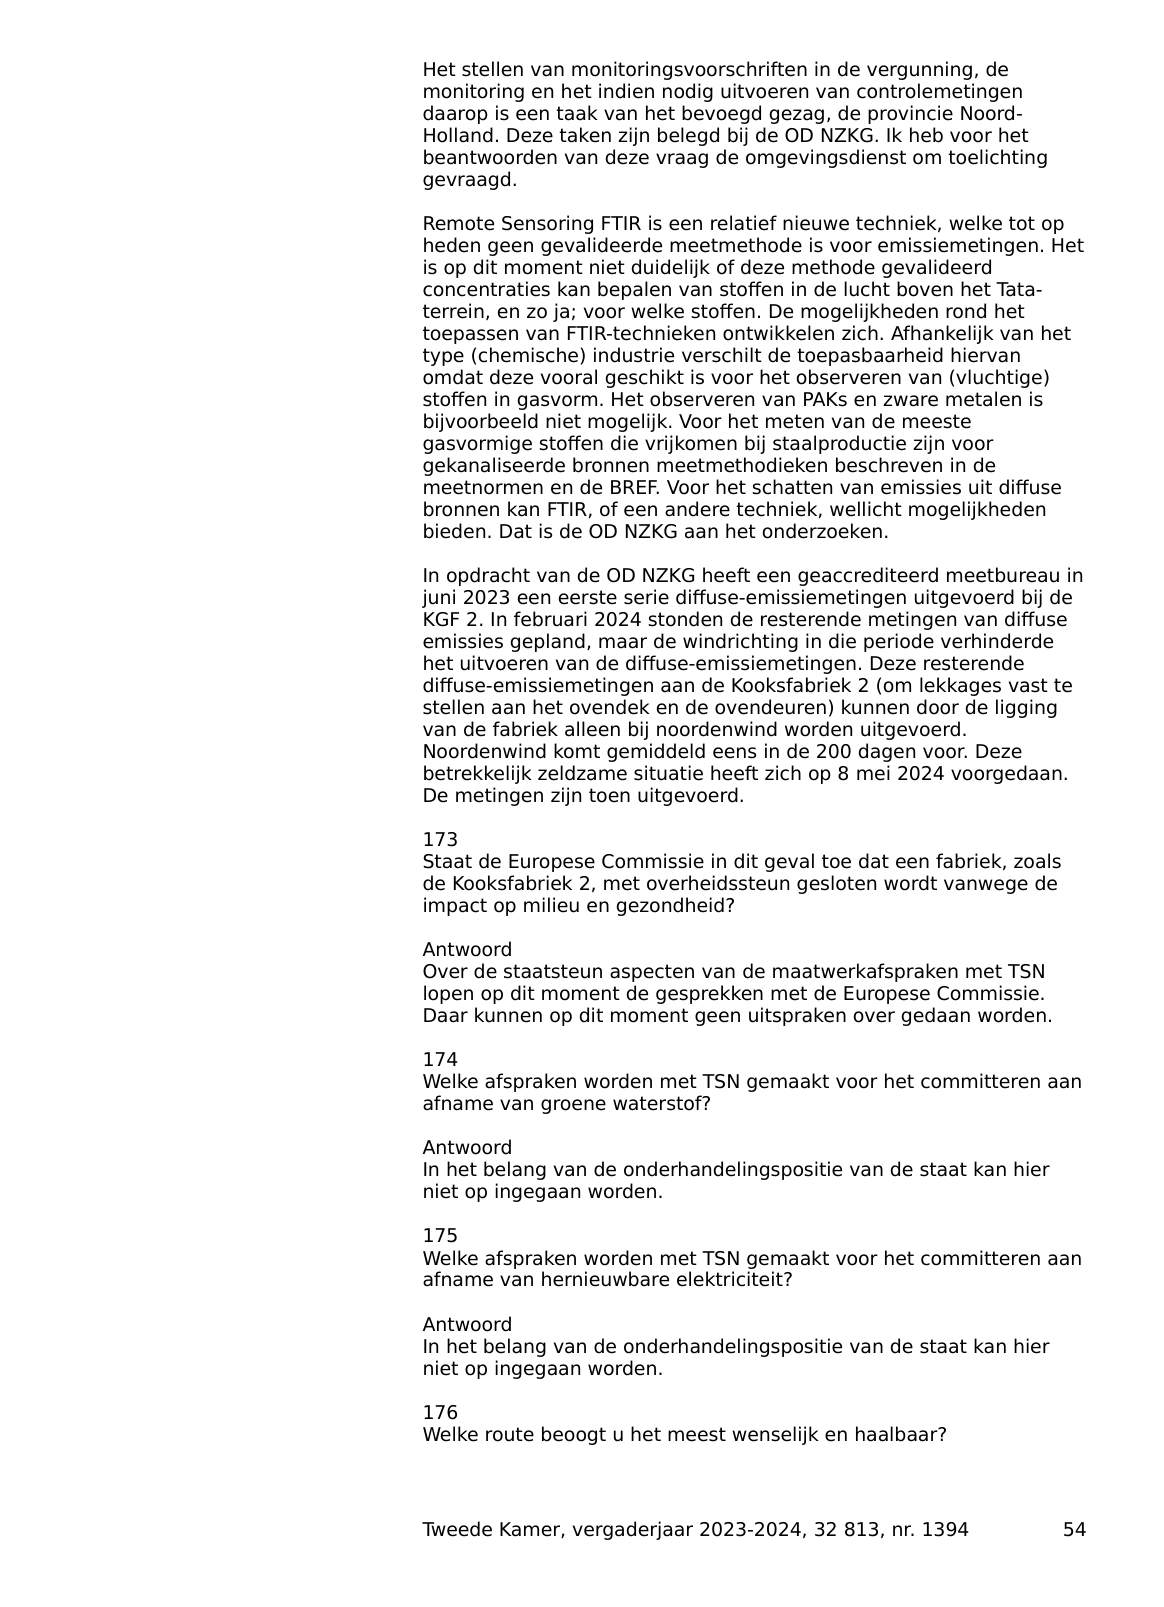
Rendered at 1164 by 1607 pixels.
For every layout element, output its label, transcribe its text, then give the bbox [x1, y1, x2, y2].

text Welke afspraken worden met TSN gemaakt voor het committeren aan afname van hernieuwbare elektriciteit? [422, 1247, 1087, 1291]
text 174 [422, 1049, 1087, 1071]
text Antwoord [422, 939, 1087, 961]
text In het belang van de onderhandelingspositie van de staat kan hier niet op ingegaan worden. [422, 1159, 1087, 1203]
text Antwoord [422, 1313, 1087, 1336]
text In opdracht van de OD NZKG heeft een geaccrediteerd meetbureau in juni 2023 een eerste serie diffuse-emissiemetingen uitgevoerd bij de KGF 2. In februari 2024 stonden de resterende metingen van diffuse emissies gepland, maar de windrichting in die periode verhinderde het uitvoeren van de diffuse-emissiemetingen. Deze resterende diffuse-emissiemetingen aan de Kooksfabriek 2 (om lekkages vast te stellen aan het ovendek en de ovendeuren) kunnen door de ligging van de fabriek alleen bij noordenwind worden uitgevoerd. Noordenwind komt gemiddeld eens in de 200 dagen voor. Deze betrekkelijk zeldzame situatie heeft zich op 8 mei 2024 voorgedaan. De metingen zijn toen uitgevoerd. [422, 565, 1087, 807]
text Het stellen van monitoringsvoorschriften in de vergunning, de monitoring en het indien nodig uitvoeren van controlemetingen daarop is een taak van het bevoegd gezag, de provincie Noord-Holland. Deze taken zijn belegd bij de OD NZKG. Ik heb voor het beantwoorden van deze vraag de omgevingsdienst om toelichting gevraagd. [422, 59, 1087, 191]
text Over de staatsteun aspecten van de maatwerkafspraken met TSN lopen op dit moment de gesprekken met de Europese Commissie. Daar kunnen op dit moment geen uitspraken over gedaan worden. [422, 961, 1087, 1027]
text Remote Sensoring FTIR is een relatief nieuwe techniek, welke tot op heden geen gevalideerde meetmethode is voor emissiemetingen. Het is op dit moment niet duidelijk of deze methode gevalideerd concentraties kan bepalen van stoffen in de lucht boven het Tata-terrein, en zo ja; voor welke stoffen. De mogelijkheden rond het toepassen van FTIR-technieken ontwikkelen zich. Afhankelijk van het type (chemische) industrie verschilt de toepasbaarheid hiervan omdat deze vooral geschikt is voor het observeren van (vluchtige) stoffen in gasvorm. Het observeren van PAKs en zware metalen is bijvoorbeeld niet mogelijk. Voor het meten van de meeste gasvormige stoffen die vrijkomen bij staalproductie zijn voor gekanaliseerde bronnen meetmethodieken beschreven in de meetnormen en de BREF. Voor het schatten van emissies uit diffuse bronnen kan FTIR, of een andere techniek, wellicht mogelijkheden bieden. Dat is de OD NZKG aan het onderzoeken. [422, 213, 1087, 543]
text 176 [422, 1402, 1087, 1424]
text Antwoord [422, 1137, 1087, 1159]
text Staat de Europese Commissie in dit geval toe dat een fabriek, zoals de Kooksfabriek 2, met overheidssteun gesloten wordt vanwege de impact op milieu en gezondheid? [422, 851, 1087, 917]
text Welke afspraken worden met TSN gemaakt voor het committeren aan afname van groene waterstof? [422, 1071, 1087, 1115]
text 175 [422, 1225, 1087, 1247]
text In het belang van de onderhandelingspositie van de staat kan hier niet op ingegaan worden. [422, 1336, 1087, 1379]
text Welke route beoogt u het meest wenselijk en haalbaar? [422, 1424, 1087, 1446]
text 173 [422, 829, 1087, 851]
